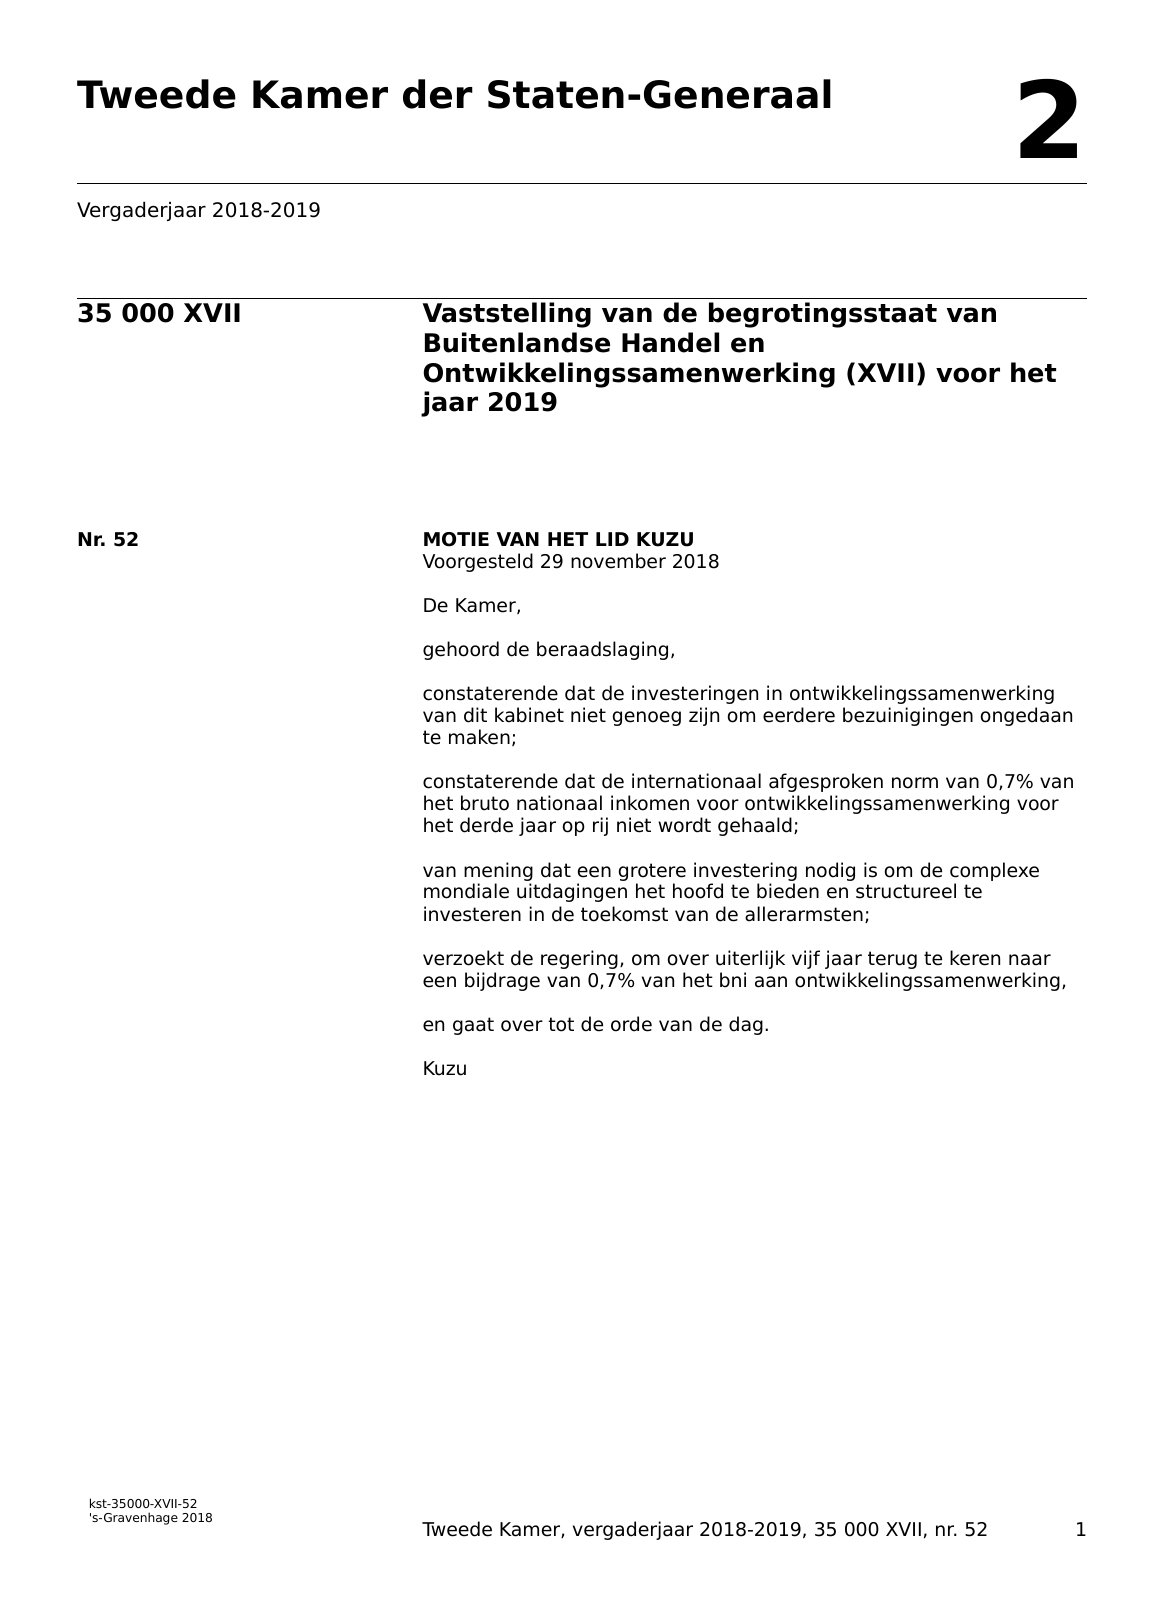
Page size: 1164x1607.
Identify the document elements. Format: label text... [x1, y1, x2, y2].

text van mening dat een grotere investering nodig is om de complexe mondiale uitdagingen het hoofd te bieden en structureel te investeren in de toekomst van de allerarmsten; [422, 859, 1087, 925]
subtitle 35 000 XVII Vaststelling van de begrotingsstaat van Buitenlandse Handel en Ontwikkelingssamenwerking (XVII) voor het jaar 2019 [77, 299, 1087, 418]
text gehoord de beraadslaging, [422, 639, 1087, 661]
text kst-35000-XVII-52 [88, 1497, 323, 1511]
text constaterende dat de internationaal afgesproken norm van 0,7% van het bruto nationaal inkomen voor ontwikkelingssamenwerking voor het derde jaar op rij niet wordt gehaald; [422, 771, 1087, 837]
text en gaat over tot de orde van de dag. [422, 1014, 1087, 1036]
subtitle Nr. 52 MOTIE VAN HET LID KUZU [77, 529, 1087, 551]
text Voorgesteld 29 november 2018 [422, 551, 1087, 573]
table_header Tweede Kamer der Staten-Generaal [77, 59, 886, 183]
table_header 2 [886, 59, 1087, 183]
text constaterende dat de investeringen in ontwikkelingssamenwerking van dit kabinet niet genoeg zijn om eerdere bezuinigingen ongedaan te maken; [422, 683, 1087, 749]
text verzoekt de regering, om over uiterlijk vijf jaar terug te keren naar een bijdrage van 0,7% van het bni aan ontwikkelingssamenwerking, [422, 948, 1087, 992]
text Kuzu [422, 1058, 1087, 1080]
text De Kamer, [422, 595, 1087, 617]
table_cell Vergaderjaar 2018-2019 [77, 184, 1087, 298]
text 's-Gravenhage 2018 [88, 1511, 323, 1525]
